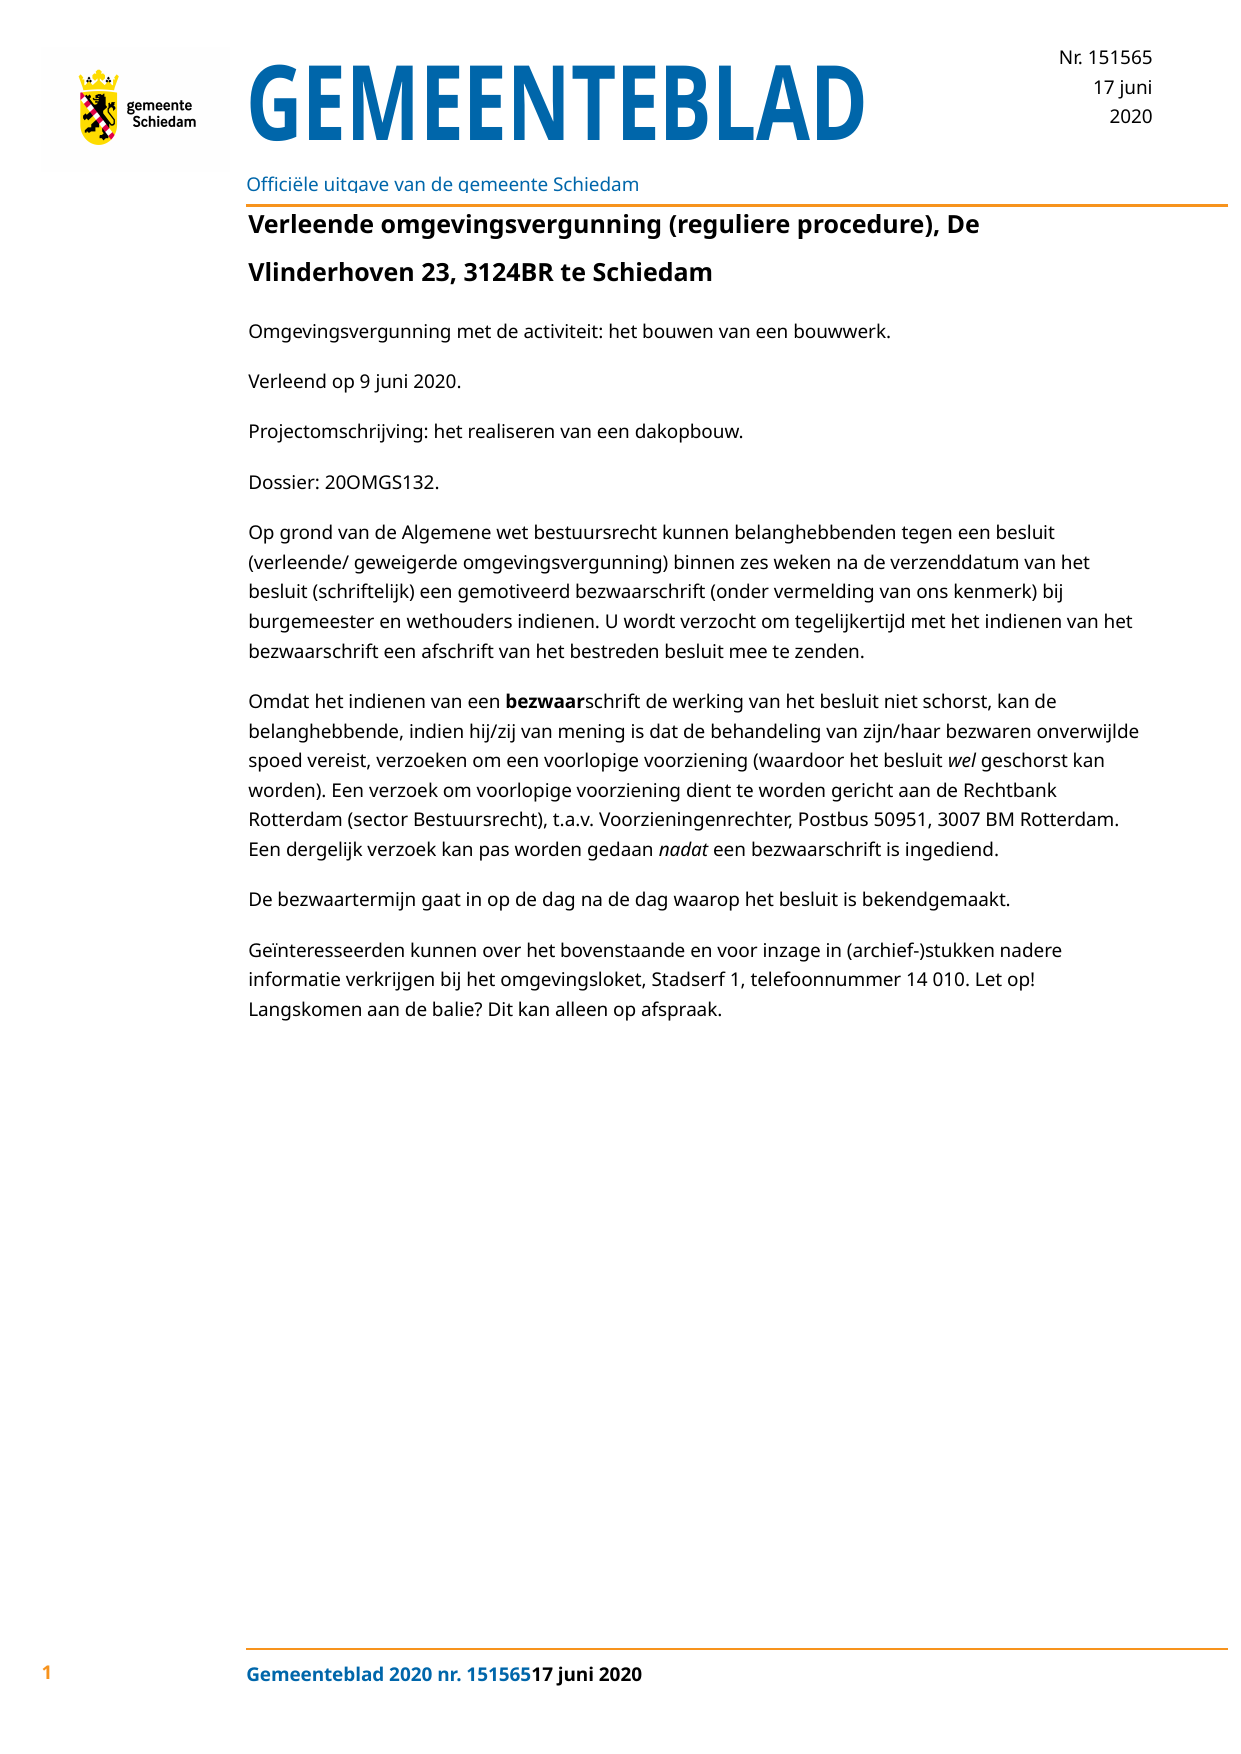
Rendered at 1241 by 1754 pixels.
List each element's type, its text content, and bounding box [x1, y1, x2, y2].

text Dossier: 20OMGS132. [248, 469, 1152, 495]
text Geïnteresseerden kunnen over het bovenstaande en voor inzage in (archief-)stukken nadere informatie verkrijgen bij het omgevingsloket, Stadserf 1, telefoonnummer 14 010. Let op! Langskomen aan de balie? Dit kan alleen op afspraak. [248, 937, 1152, 1022]
text Omgevingsvergunning met de activiteit: het bouwen van een bouwwerk. [248, 318, 1152, 344]
text Omdat het indienen van een bezwaarschrift de werking van het besluit niet schorst, kan de belanghebbende, indien hij/zij van mening is dat de behandeling van zijn/haar bezwaren onverwijlde spoed vereist, verzoeken om een voorlopige voorziening (waardoor het besluit wel geschorst kan worden). Een verzoek om voorlopige voorziening dient te worden gericht aan de Rechtbank Rotterdam (sector Bestuursrecht), t.a.v. Voorzieningenrechter, Postbus 50951, 3007 BM Rotterdam. Een dergelijk verzoek kan pas worden gedaan nadat een bezwaarschrift is ingediend. [248, 688, 1152, 862]
text De bezwaartermijn gaat in op de dag na de dag waarop het besluit is bekendgemaakt. [248, 887, 1152, 912]
text Verleende omgevingsvergunning (reguliere procedure), De Vlinderhoven 23, 3124BR te Schiedam [248, 207, 1152, 288]
picture [41, 47, 231, 172]
text Op grond van de Algemene wet bestuursrecht kunnen belanghebbenden tegen een besluit (verleende/ geweigerde omgevingsvergunning) binnen zes weken na de verzenddatum van het besluit (schriftelijk) een gemotiveerd bezwaarschrift (onder vermelding van ons kenmerk) bij burgemeester en wethouders indienen. U wordt verzocht om tegelijkertijd met het indienen van het bezwaarschrift een afschrift van het bestreden besluit mee te zenden. [248, 519, 1152, 664]
text Projectomschrijving: het realiseren van een dakopbouw. [248, 419, 1152, 444]
text Verleend op 9 juni 2020. [248, 368, 1152, 394]
